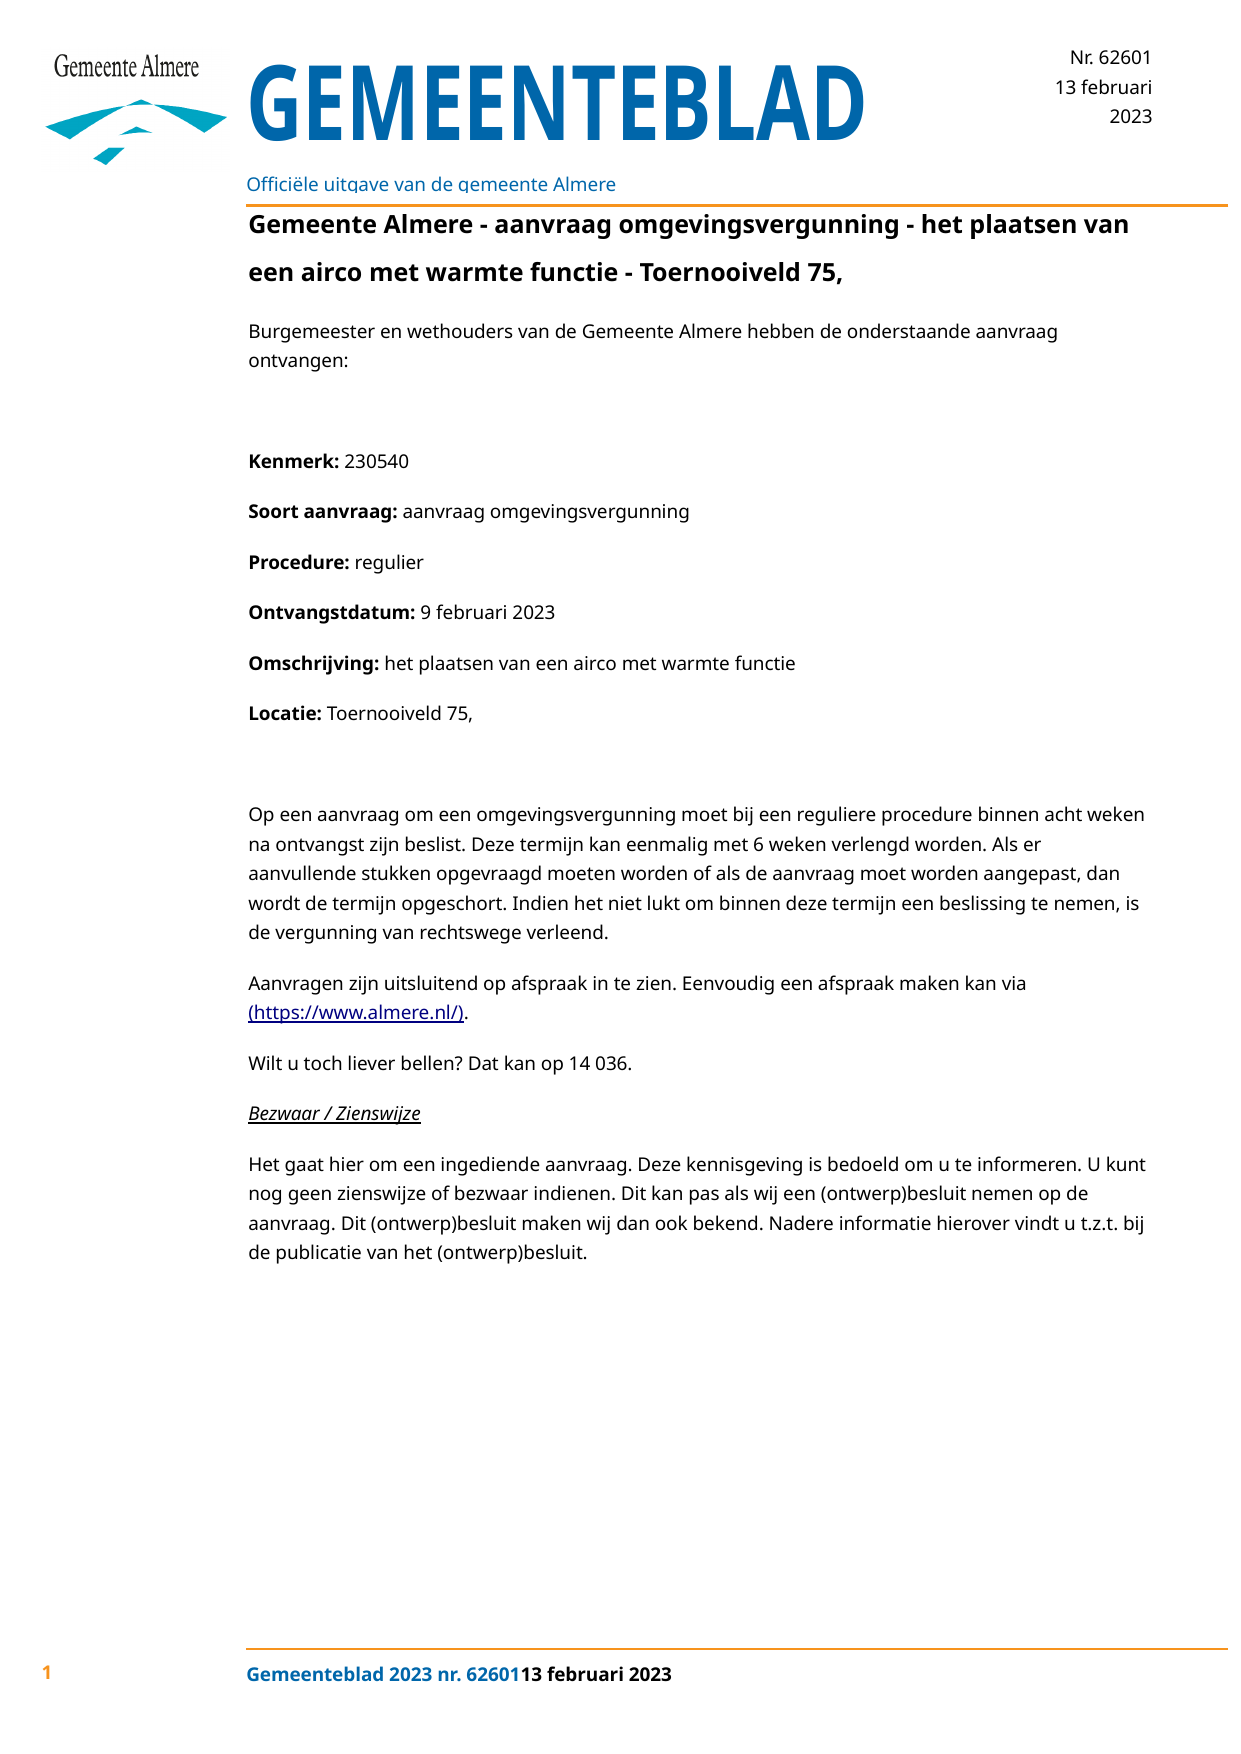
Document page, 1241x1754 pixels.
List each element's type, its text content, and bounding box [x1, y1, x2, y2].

text Gemeente Almere - aanvraag omgevingsvergunning - het plaatsen van een airco met warmte functie - Toernooiveld 75, [248, 207, 1152, 288]
text Ontvangstdatum: 9 februari 2023 [248, 599, 1152, 625]
picture [41, 47, 231, 172]
text Procedure: regulier [248, 549, 1152, 575]
text Bezwaar / Zienswijze [248, 1100, 1152, 1126]
text Het gaat hier om een ingediende aanvraag. Deze kennisgeving is bedoeld om u te informeren. U kunt nog geen zienswijze of bezwaar indienen. Dit kan pas als wij een (ontwerp)besluit nemen op de aanvraag. Dit (ontwerp)besluit maken wij dan ook bekend. Nadere informatie hierover vindt u t.z.t. bij de publicatie van het (ontwerp)besluit. [248, 1151, 1152, 1265]
text Burgemeester en wethouders van de Gemeente Almere hebben de onderstaande aanvraag ontvangen: [248, 318, 1152, 373]
text Locatie: Toernooiveld 75, [248, 700, 1152, 726]
text Omschrijving: het plaatsen van een airco met warmte functie [248, 650, 1152, 676]
text Wilt u toch liever bellen? Dat kan op 14 036. [248, 1050, 1152, 1076]
text Soort aanvraag: aanvraag omgevingsvergunning [248, 499, 1152, 524]
text Kenmerk: 230540 [248, 448, 1152, 474]
text Aanvragen zijn uitsluitend op afspraak in te zien. Eenvoudig een afspraak maken kan via (https://www.almere.nl/). [248, 970, 1152, 1025]
text Op een aanvraag om een omgevingsvergunning moet bij een reguliere procedure binnen acht weken na ontvangst zijn beslist. Deze termijn kan eenmalig met 6 weken verlengd worden. Als er aanvullende stukken opgevraagd moeten worden of als de aanvraag moet worden aangepast, dan wordt de termijn opgeschort. Indien het niet lukt om binnen deze termijn een beslissing te nemen, is de vergunning van rechtswege verleend. [248, 801, 1152, 945]
